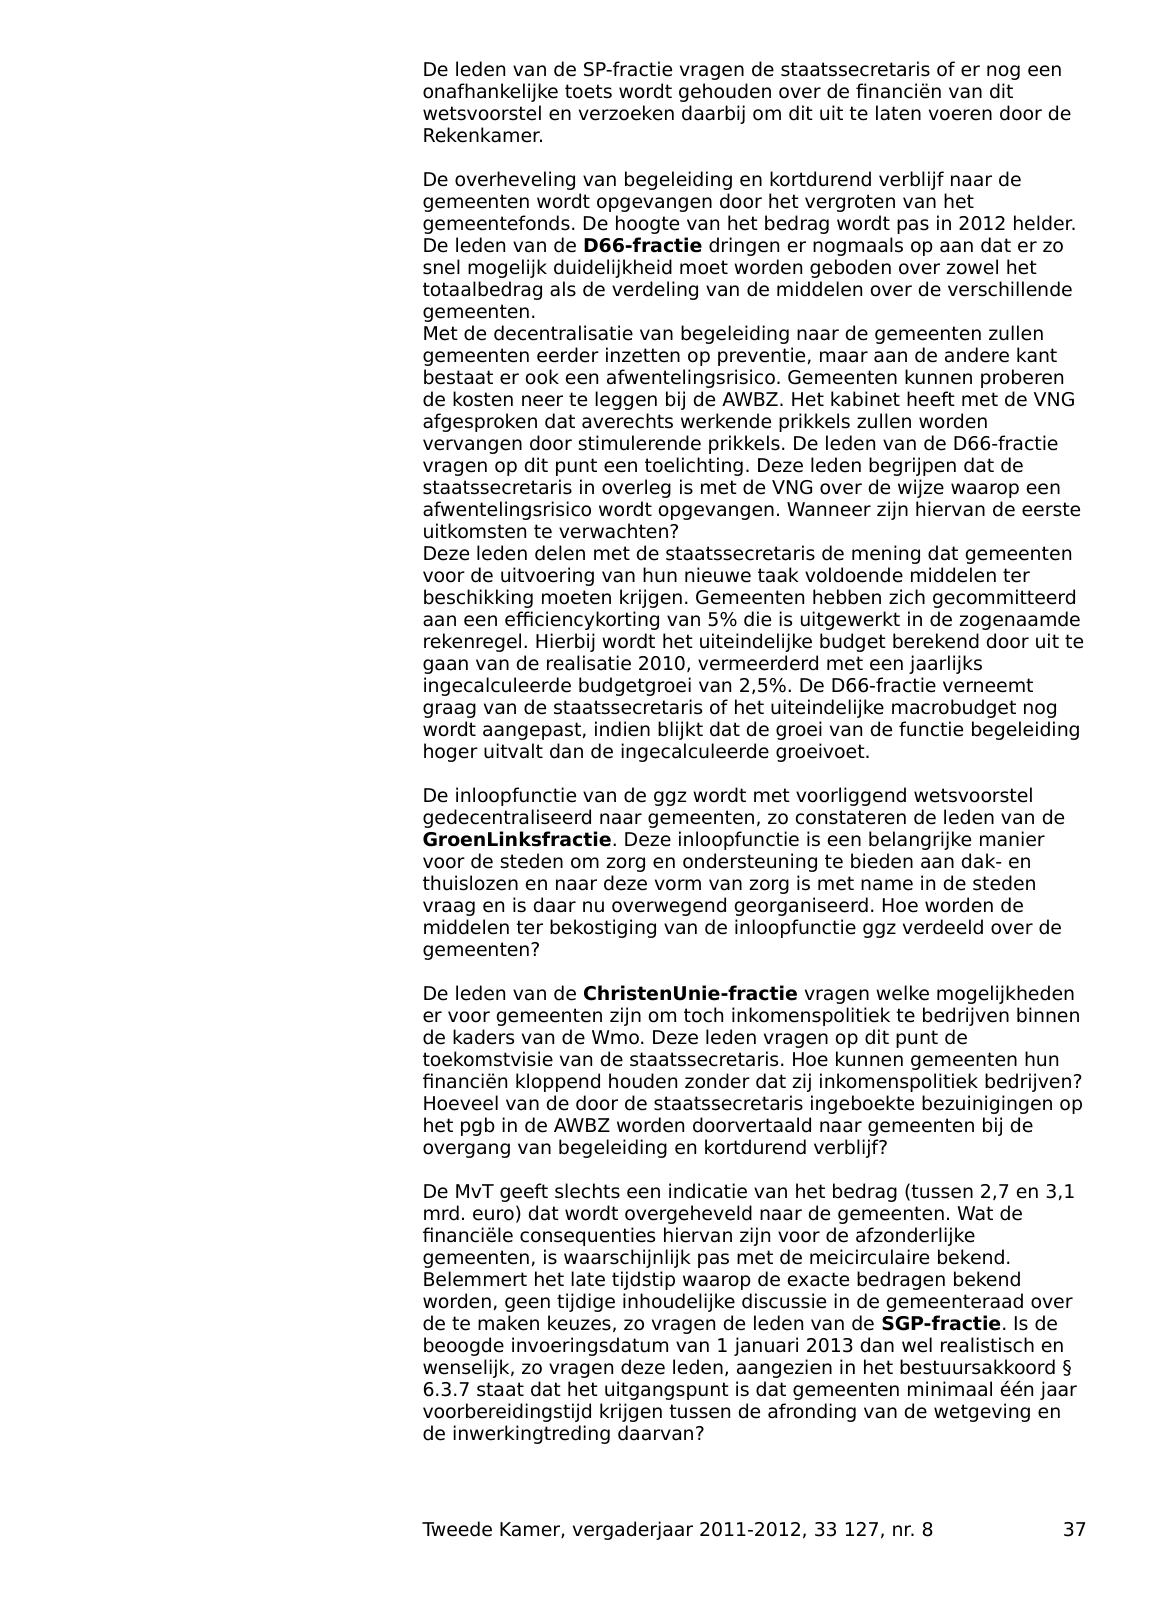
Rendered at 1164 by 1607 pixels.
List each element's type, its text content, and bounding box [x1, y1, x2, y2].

text De overheveling van begeleiding en kortdurend verblijf naar de gemeenten wordt opgevangen door het vergroten van het gemeentefonds. De hoogte van het bedrag wordt pas in 2012 helder. De leden van de D66-fractie dringen er nogmaals op aan dat er zo snel mogelijk duidelijkheid moet worden geboden over zowel het totaalbedrag als de verdeling van de middelen over de verschillende gemeenten. [422, 169, 1087, 323]
text De MvT geeft slechts een indicatie van het bedrag (tussen 2,7 en 3,1 mrd. euro) dat wordt overgeheveld naar de gemeenten. Wat de financiële consequenties hiervan zijn voor de afzonderlijke gemeenten, is waarschijnlijk pas met de meicirculaire bekend. Belemmert het late tijdstip waarop de exacte bedragen bekend worden, geen tijdige inhoudelijke discussie in de gemeenteraad over de te maken keuzes, zo vragen de leden van de SGP-fractie. Is de beoogde invoeringsdatum van 1 januari 2013 dan wel realistisch en wenselijk, zo vragen deze leden, aangezien in het bestuursakkoord § 6.3.7 staat dat het uitgangspunt is dat gemeenten minimaal één jaar voorbereidingstijd krijgen tussen de afronding van de wetgeving en de inwerkingtreding daarvan? [422, 1181, 1087, 1444]
text Deze leden delen met de staatssecretaris de mening dat gemeenten voor de uitvoering van hun nieuwe taak voldoende middelen ter beschikking moeten krijgen. Gemeenten hebben zich gecommitteerd aan een efficiencykorting van 5% die is uitgewerkt in de zogenaamde rekenregel. Hierbij wordt het uiteindelijke budget berekend door uit te gaan van de realisatie 2010, vermeerderd met een jaarlijks ingecalculeerde budgetgroei van 2,5%. De D66-fractie verneemt graag van de staatssecretaris of het uiteindelijke macrobudget nog wordt aangepast, indien blijkt dat de groei van de functie begeleiding hoger uitvalt dan de ingecalculeerde groeivoet. [422, 543, 1087, 763]
text Hoeveel van de door de staatssecretaris ingeboekte bezuinigingen op het pgb in de AWBZ worden doorvertaald naar gemeenten bij de overgang van begeleiding en kortdurend verblijf? [422, 1093, 1087, 1159]
text Met de decentralisatie van begeleiding naar de gemeenten zullen gemeenten eerder inzetten op preventie, maar aan de andere kant bestaat er ook een afwentelingsrisico. Gemeenten kunnen proberen de kosten neer te leggen bij de AWBZ. Het kabinet heeft met de VNG afgesproken dat averechts werkende prikkels zullen worden vervangen door stimulerende prikkels. De leden van de D66-fractie vragen op dit punt een toelichting. Deze leden begrijpen dat de staatssecretaris in overleg is met de VNG over de wijze waarop een afwentelingsrisico wordt opgevangen. Wanneer zijn hiervan de eerste uitkomsten te verwachten? [422, 323, 1087, 543]
text De leden van de ChristenUnie-fractie vragen welke mogelijkheden er voor gemeenten zijn om toch inkomenspolitiek te bedrijven binnen de kaders van de Wmo. Deze leden vragen op dit punt de toekomstvisie van de staatssecretaris. Hoe kunnen gemeenten hun financiën kloppend houden zonder dat zij inkomenspolitiek bedrijven? [422, 983, 1087, 1093]
text De leden van de SP-fractie vragen de staatssecretaris of er nog een onafhankelijke toets wordt gehouden over de financiën van dit wetsvoorstel en verzoeken daarbij om dit uit te laten voeren door de Rekenkamer. [422, 59, 1087, 147]
text De inloopfunctie van de ggz wordt met voorliggend wetsvoorstel gedecentraliseerd naar gemeenten, zo constateren de leden van de GroenLinksfractie. Deze inloopfunctie is een belangrijke manier voor de steden om zorg en ondersteuning te bieden aan dak- en thuislozen en naar deze vorm van zorg is met name in de steden vraag en is daar nu overwegend georganiseerd. Hoe worden de middelen ter bekostiging van de inloopfunctie ggz verdeeld over de gemeenten? [422, 785, 1087, 961]
